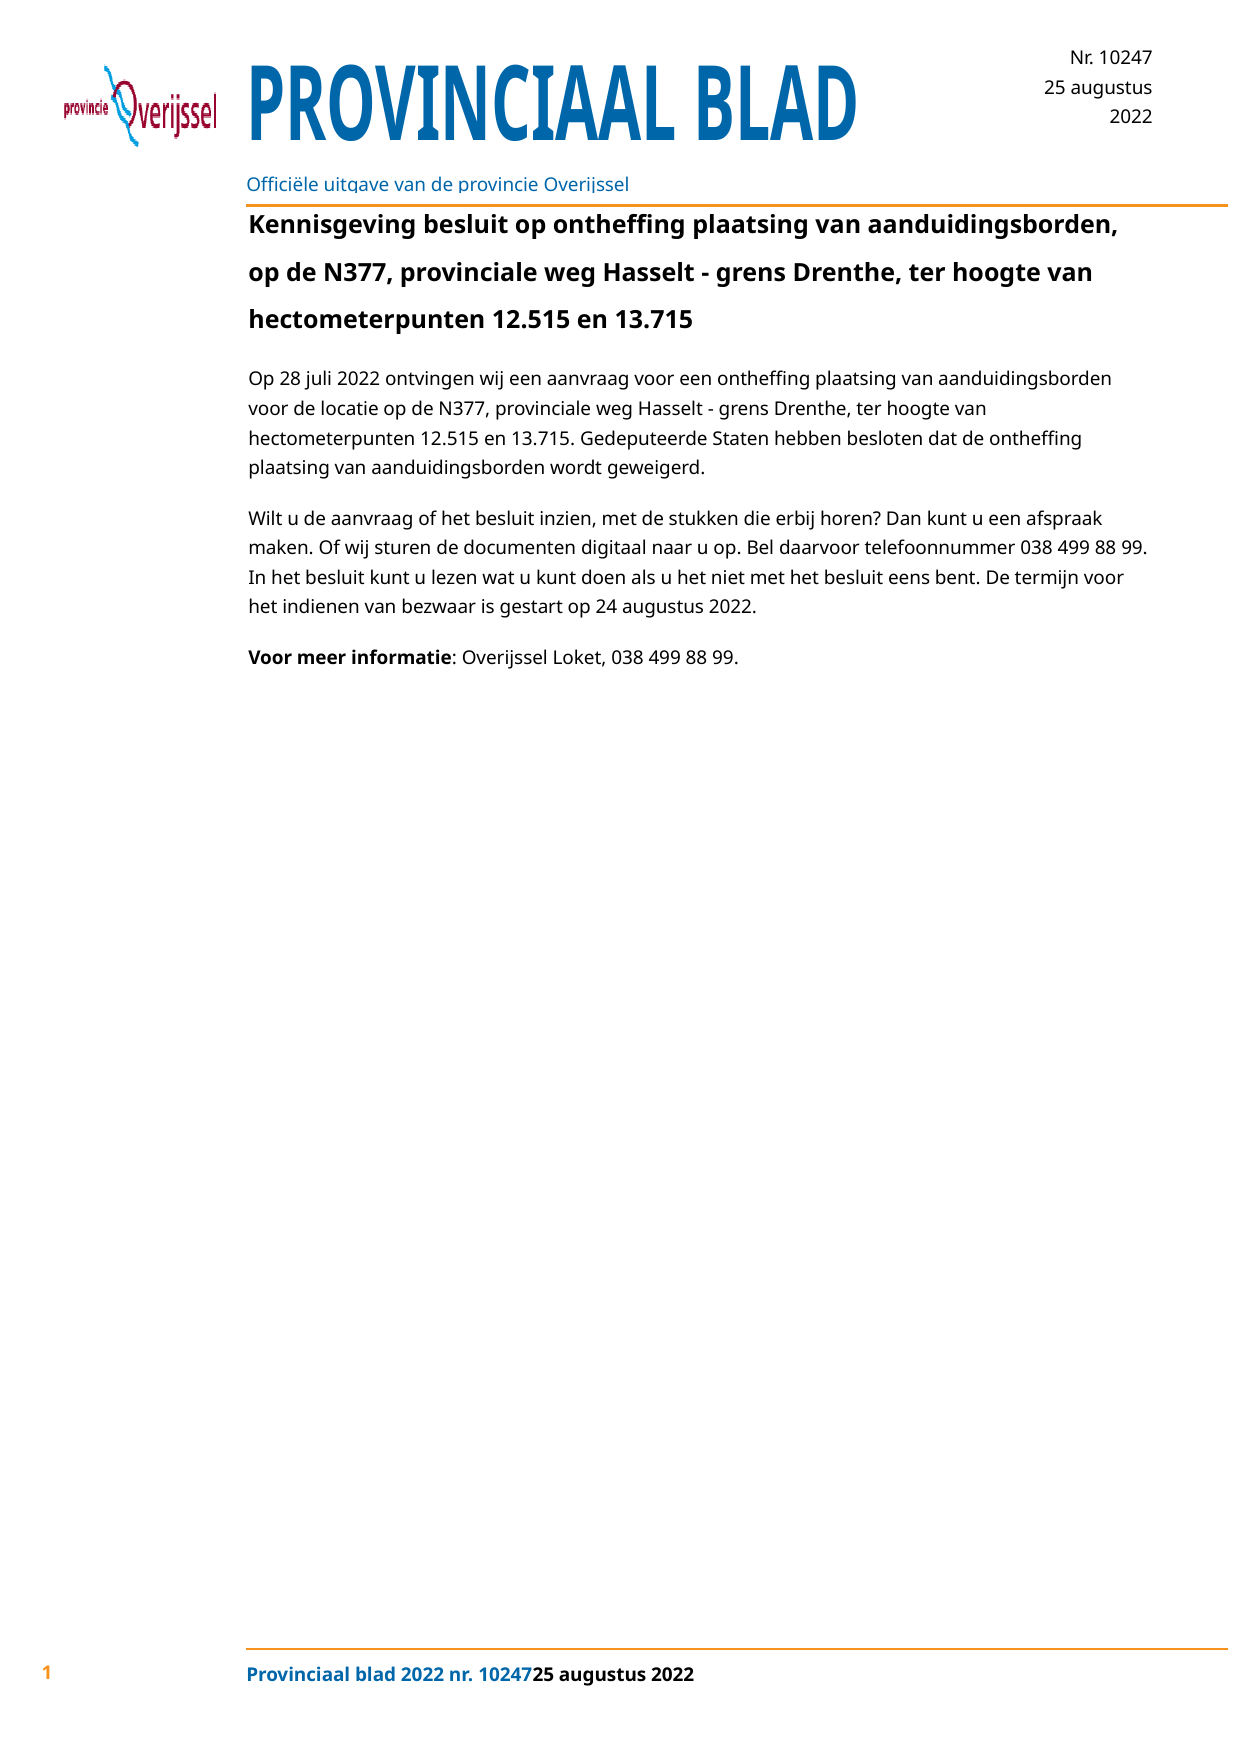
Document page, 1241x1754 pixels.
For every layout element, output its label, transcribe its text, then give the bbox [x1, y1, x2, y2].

text Op 28 juli 2022 ontvingen wij een aanvraag voor een ontheffing plaatsing van aanduidingsborden voor de locatie op de N377, provinciale weg Hasselt - grens Drenthe, ter hoogte van hectometerpunten 12.515 en 13.715. Gedeputeerde Staten hebben besloten dat de ontheffing plaatsing van aanduidingsborden wordt geweigerd. [248, 366, 1152, 480]
text Wilt u de aanvraag of het besluit inzien, met de stukken die erbij horen? Dan kunt u een afspraak maken. Of wij sturen de documenten digitaal naar u op. Bel daarvoor telefoonnummer 038 499 88 99. In het besluit kunt u lezen wat u kunt doen als u het niet met het besluit eens bent. De termijn voor het indienen van bezwaar is gestart op 24 augustus 2022. [248, 505, 1152, 619]
picture [41, 47, 231, 172]
text Voor meer informatie: Overijssel Loket, 038 499 88 99. [248, 644, 1152, 669]
text Kennisgeving besluit op ontheffing plaatsing van aanduidingsborden, op de N377, provinciale weg Hasselt - grens Drenthe, ter hoogte van hectometerpunten 12.515 en 13.715 [248, 207, 1152, 336]
